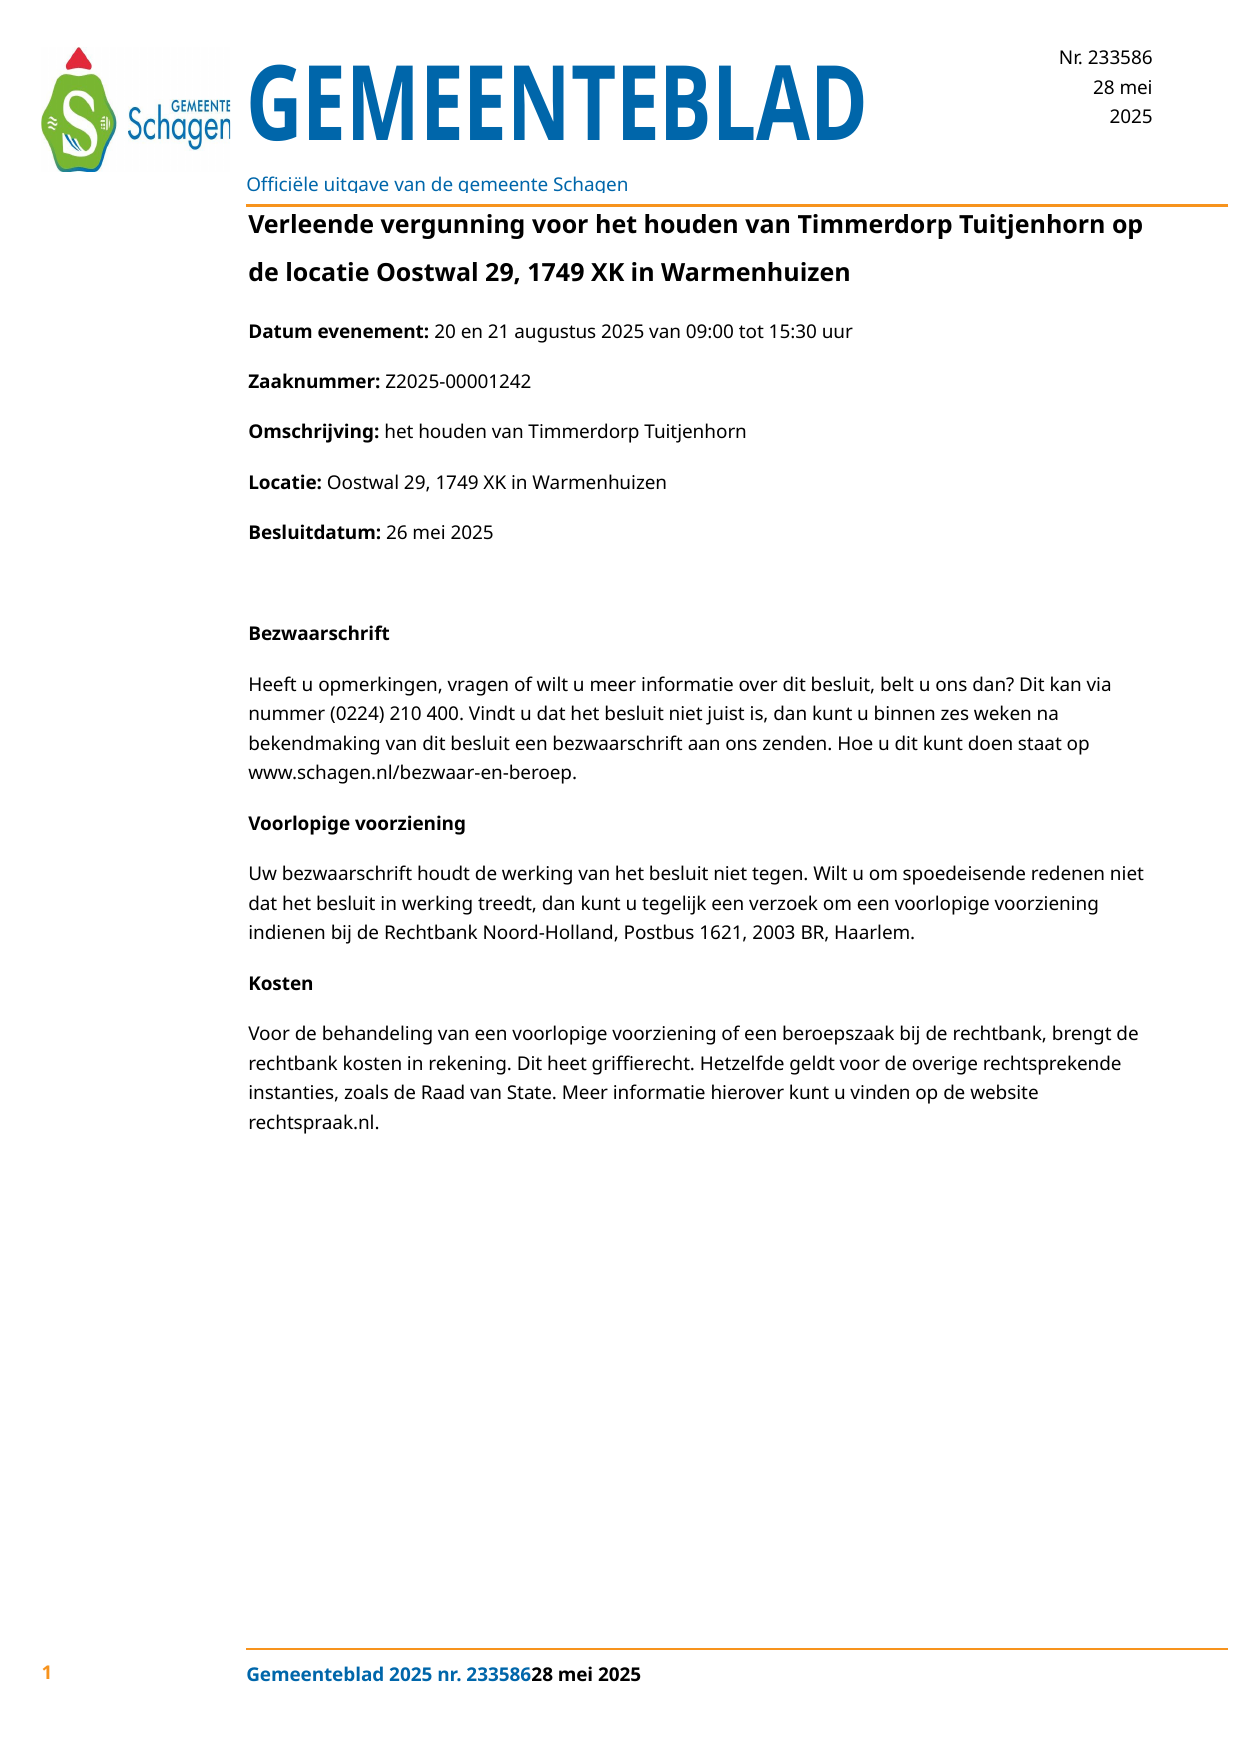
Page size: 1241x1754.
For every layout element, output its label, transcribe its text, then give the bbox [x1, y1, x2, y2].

picture [41, 47, 231, 172]
text Zaaknummer: Z2025-00001242 [248, 368, 1152, 394]
text Kosten [248, 970, 1152, 996]
text Besluitdatum: 26 mei 2025 [248, 519, 1152, 545]
text Locatie: Oostwal 29, 1749 XK in Warmenhuizen [248, 469, 1152, 495]
text Bezwaarschrift [248, 620, 1152, 646]
text Voorlopige voorziening [248, 810, 1152, 836]
text Voor de behandeling van een voorlopige voorziening of een beroepszaak bij de rechtbank, brengt de rechtbank kosten in rekening. Dit heet griffierecht. Hetzelfde geldt voor de overige rechtsprekende instanties, zoals de Raad van State. Meer informatie hierover kunt u vinden op de website rechtspraak.nl. [248, 1020, 1152, 1135]
text Datum evenement: 20 en 21 augustus 2025 van 09:00 tot 15:30 uur [248, 318, 1152, 344]
text Omschrijving: het houden van Timmerdorp Tuitjenhorn [248, 419, 1152, 444]
text Heeft u opmerkingen, vragen of wilt u meer informatie over dit besluit, belt u ons dan? Dit kan via nummer (0224) 210 400. Vindt u dat het besluit niet juist is, dan kunt u binnen zes weken na bekendmaking van dit besluit een bezwaarschrift aan ons zenden. Hoe u dit kunt doen staat op www.schagen.nl/bezwaar-en-beroep. [248, 671, 1152, 785]
text Verleende vergunning voor het houden van Timmerdorp Tuitjenhorn op de locatie Oostwal 29, 1749 XK in Warmenhuizen [248, 207, 1152, 288]
text Uw bezwaarschrift houdt de werking van het besluit niet tegen. Wilt u om spoedeisende redenen niet dat het besluit in werking treedt, dan kunt u tegelijk een verzoek om een voorlopige voorziening indienen bij de Rechtbank Noord-Holland, Postbus 1621, 2003 BR, Haarlem. [248, 860, 1152, 945]
